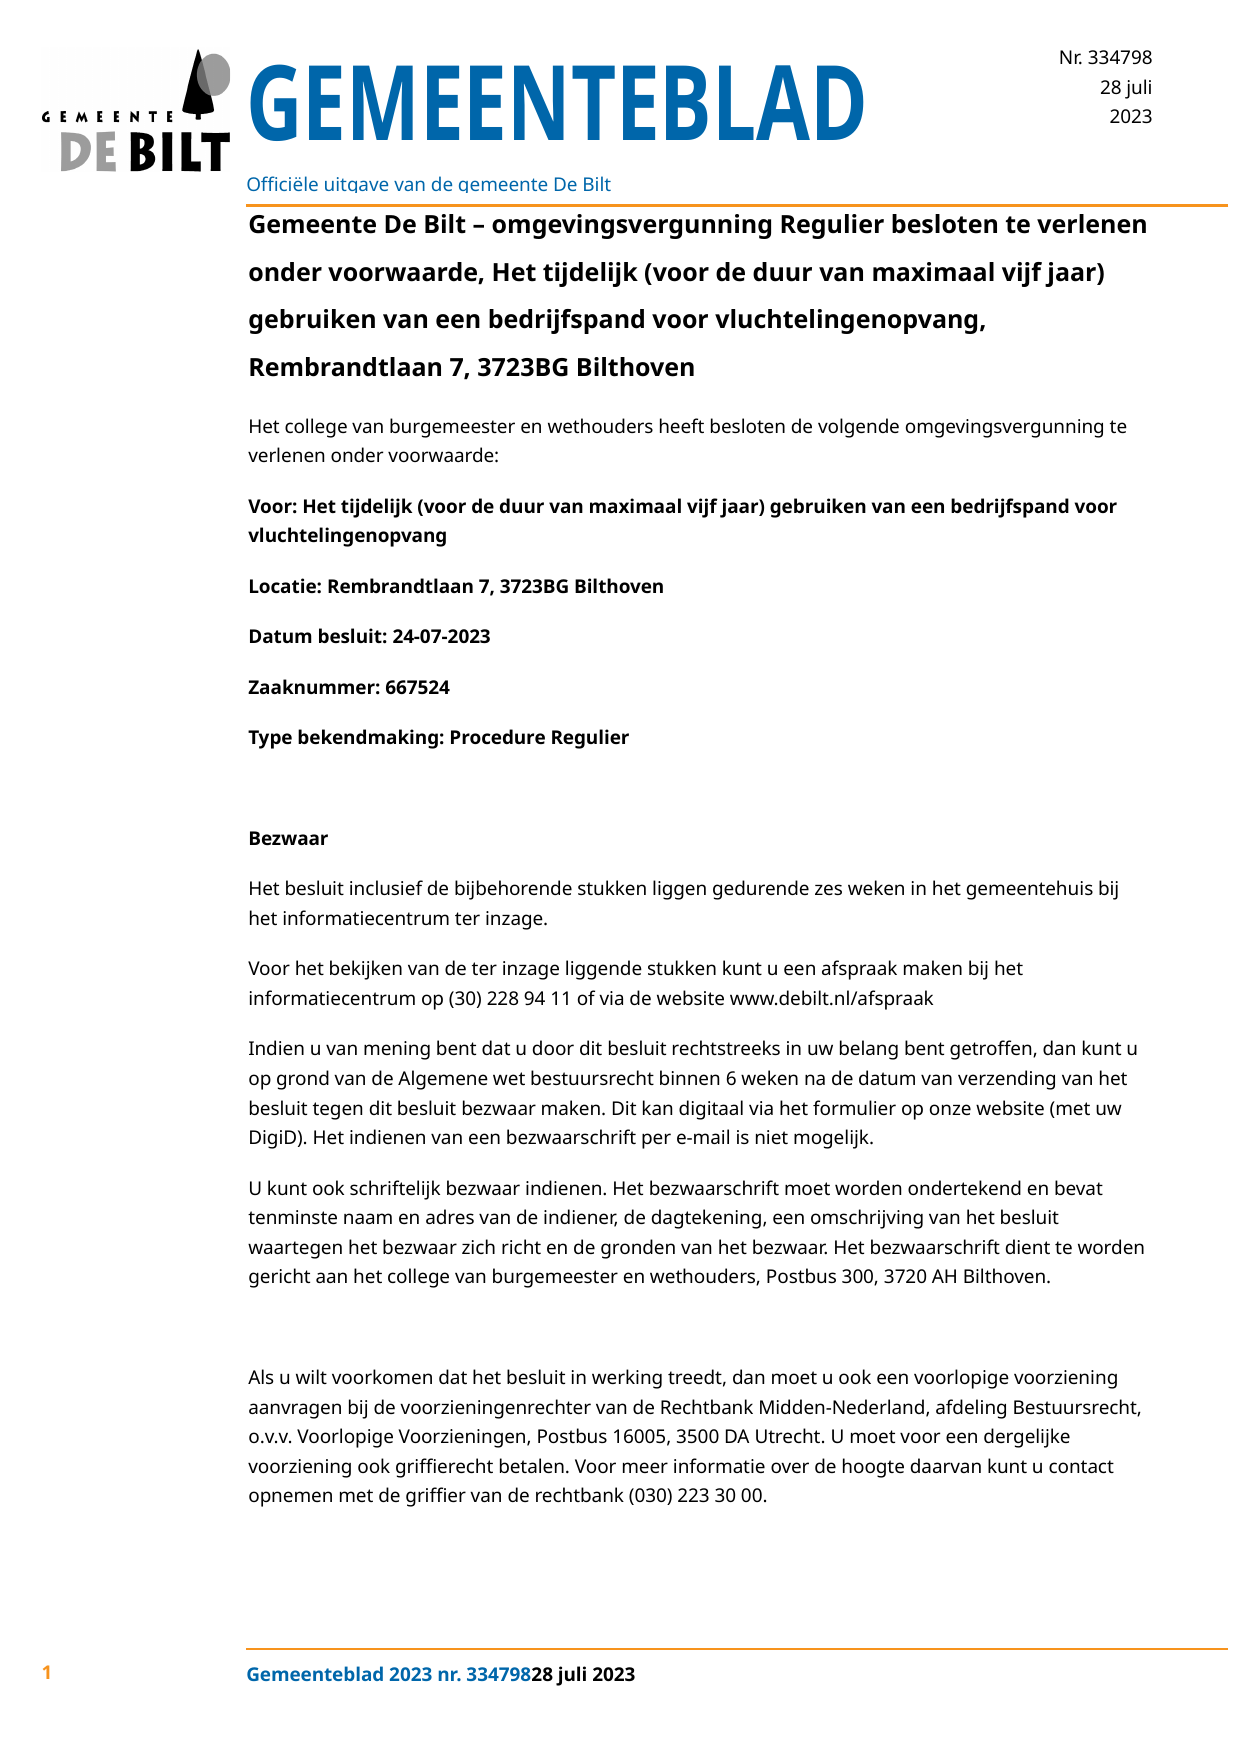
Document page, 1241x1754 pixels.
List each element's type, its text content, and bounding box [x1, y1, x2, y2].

text Het besluit inclusief de bijbehorende stukken liggen gedurende zes weken in het gemeentehuis bij het informatiecentrum ter inzage. [248, 876, 1152, 931]
text Gemeente De Bilt – omgevingsvergunning Regulier besloten te verlenen onder voorwaarde, Het tijdelijk (voor de duur van maximaal vijf jaar) gebruiken van een bedrijfspand voor vluchtelingenopvang, Rembrandtlaan 7, 3723BG Bilthoven [248, 207, 1152, 384]
text Indien u van mening bent dat u door dit besluit rechtstreeks in uw belang bent getroffen, dan kunt u op grond van de Algemene wet bestuursrecht binnen 6 weken na de datum van verzending van het besluit tegen dit besluit bezwaar maken. Dit kan digitaal via het formulier op onze website (met uw DigiD). Het indienen van een bezwaarschrift per e-mail is niet mogelijk. [248, 1036, 1152, 1150]
text Datum besluit: 24-07-2023 [248, 623, 1152, 649]
text Locatie: Rembrandtlaan 7, 3723BG Bilthoven [248, 573, 1152, 599]
text Als u wilt voorkomen dat het besluit in werking treedt, dan moet u ook een voorlopige voorziening aanvragen bij de voorzieningenrechter van de Rechtbank Midden-Nederland, afdeling Bestuursrecht, o.v.v. Voorlopige Voorzieningen, Postbus 16005, 3500 DA Utrecht. U moet voor een dergelijke voorziening ook griffierecht betalen. Voor meer informatie over de hoogte daarvan kunt u contact opnemen met de griffier van de rechtbank (030) 223 30 00. [248, 1364, 1152, 1508]
text Type bekendmaking: Procedure Regulier [248, 724, 1152, 750]
text Zaaknummer: 667524 [248, 674, 1152, 700]
text Voor: Het tijdelijk (voor de duur van maximaal vijf jaar) gebruiken van een bedrijfspand voor vluchtelingenopvang [248, 493, 1152, 548]
text Bezwaar [248, 825, 1152, 851]
text Het college van burgemeester en wethouders heeft besloten de volgende omgevingsvergunning te verlenen onder voorwaarde: [248, 413, 1152, 468]
picture [41, 47, 231, 172]
text Voor het bekijken van de ter inzage liggende stukken kunt u een afspraak maken bij het informatiecentrum op (30) 228 94 11 of via de website www.debilt.nl/afspraak [248, 956, 1152, 1011]
text U kunt ook schriftelijk bezwaar indienen. Het bezwaarschrift moet worden ondertekend en bevat tenminste naam en adres van de indiener, de dagtekening, een omschrijving van het besluit waartegen het bezwaar zich richt en de gronden van het bezwaar. Het bezwaarschrift dient te worden gericht aan het college van burgemeester en wethouders, Postbus 300, 3720 AH Bilthoven. [248, 1175, 1152, 1289]
